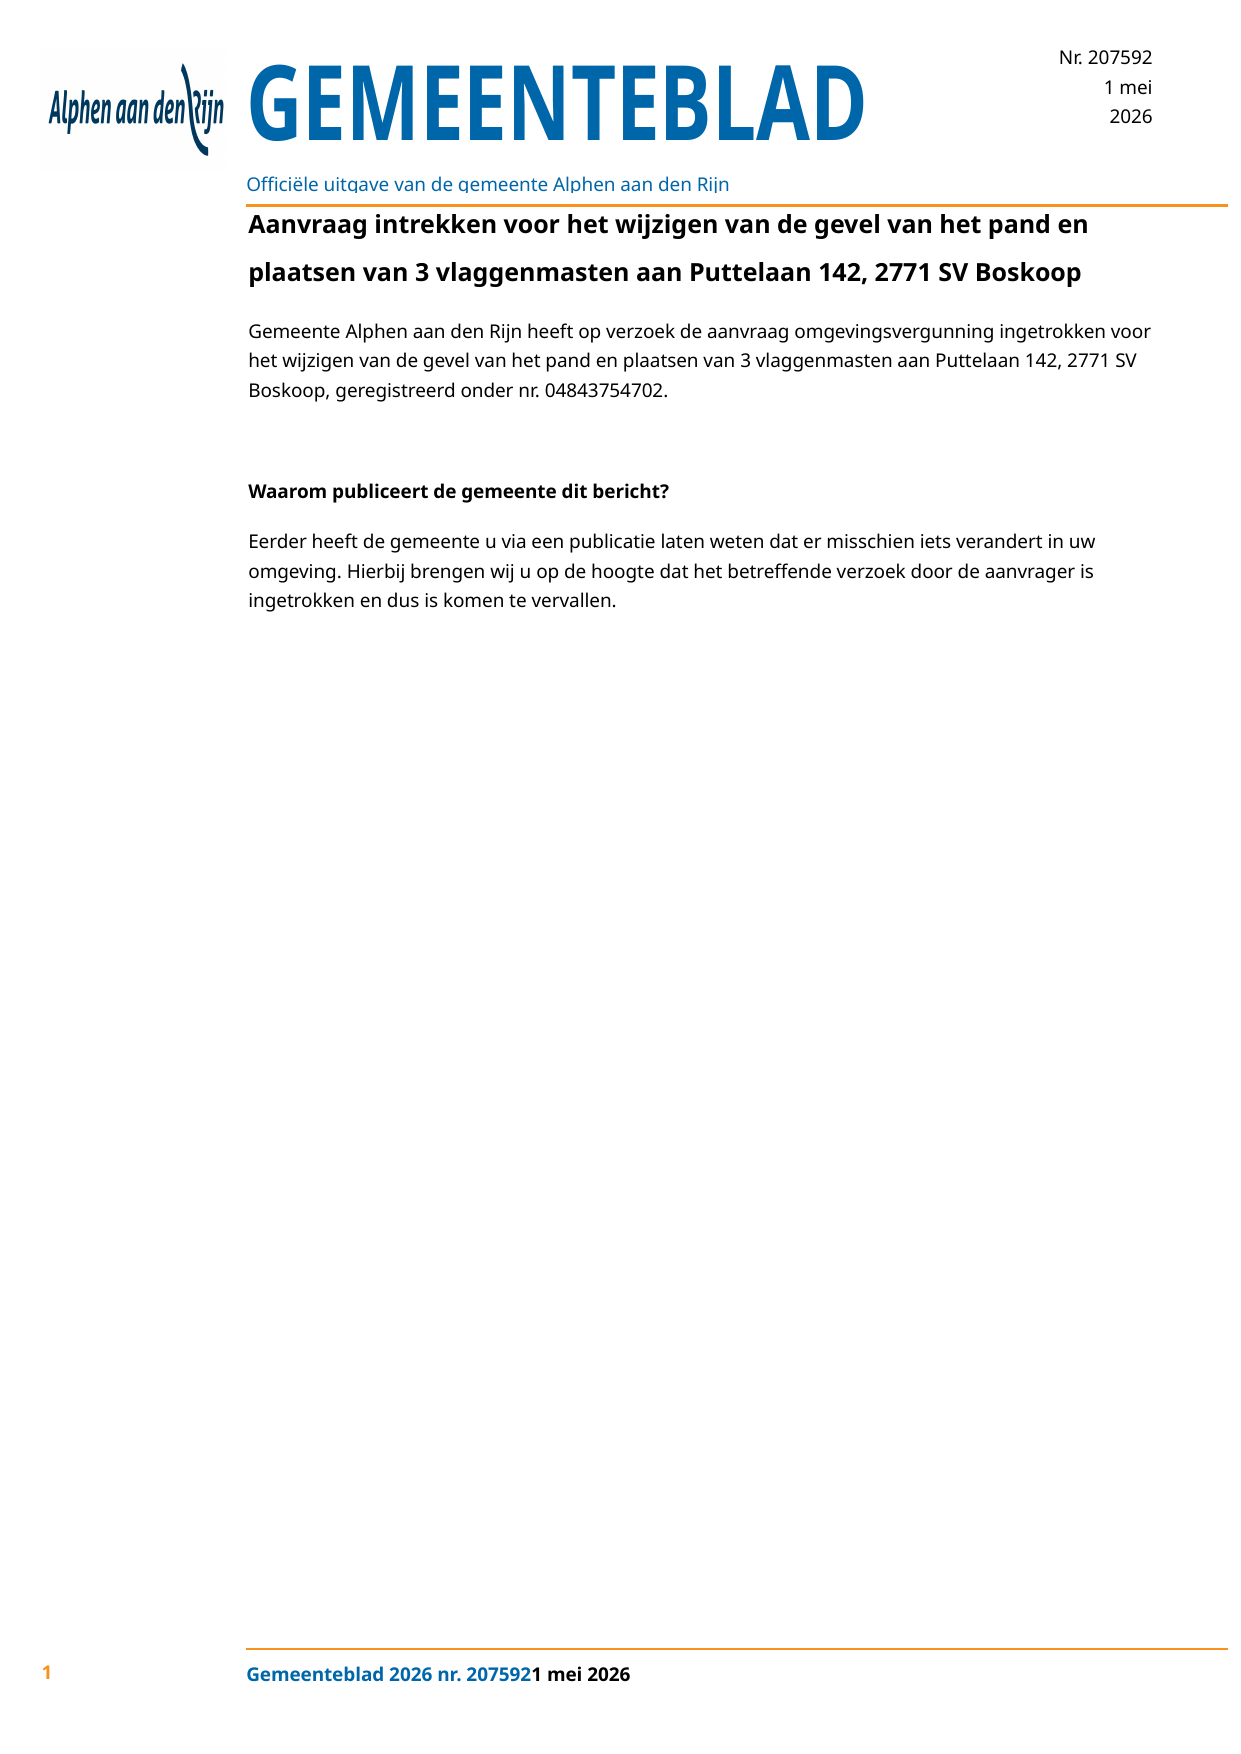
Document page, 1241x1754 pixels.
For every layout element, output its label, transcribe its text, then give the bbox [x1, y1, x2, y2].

picture [41, 47, 231, 172]
text Gemeente Alphen aan den Rijn heeft op verzoek de aanvraag omgevingsvergunning ingetrokken voor het wijzigen van de gevel van het pand en plaatsen van 3 vlaggenmasten aan Puttelaan 142, 2771 SV Boskoop, geregistreerd onder nr. 04843754702. [248, 318, 1152, 403]
text Aanvraag intrekken voor het wijzigen van de gevel van het pand en plaatsen van 3 vlaggenmasten aan Puttelaan 142, 2771 SV Boskoop [248, 207, 1152, 288]
text Eerder heeft de gemeente u via een publicatie laten weten dat er misschien iets verandert in uw omgeving. Hierbij brengen wij u op de hoogte dat het betreffende verzoek door de aanvrager is ingetrokken en dus is komen te vervallen. [248, 528, 1152, 613]
text Waarom publiceert de gemeente dit bericht? [248, 478, 1152, 504]
